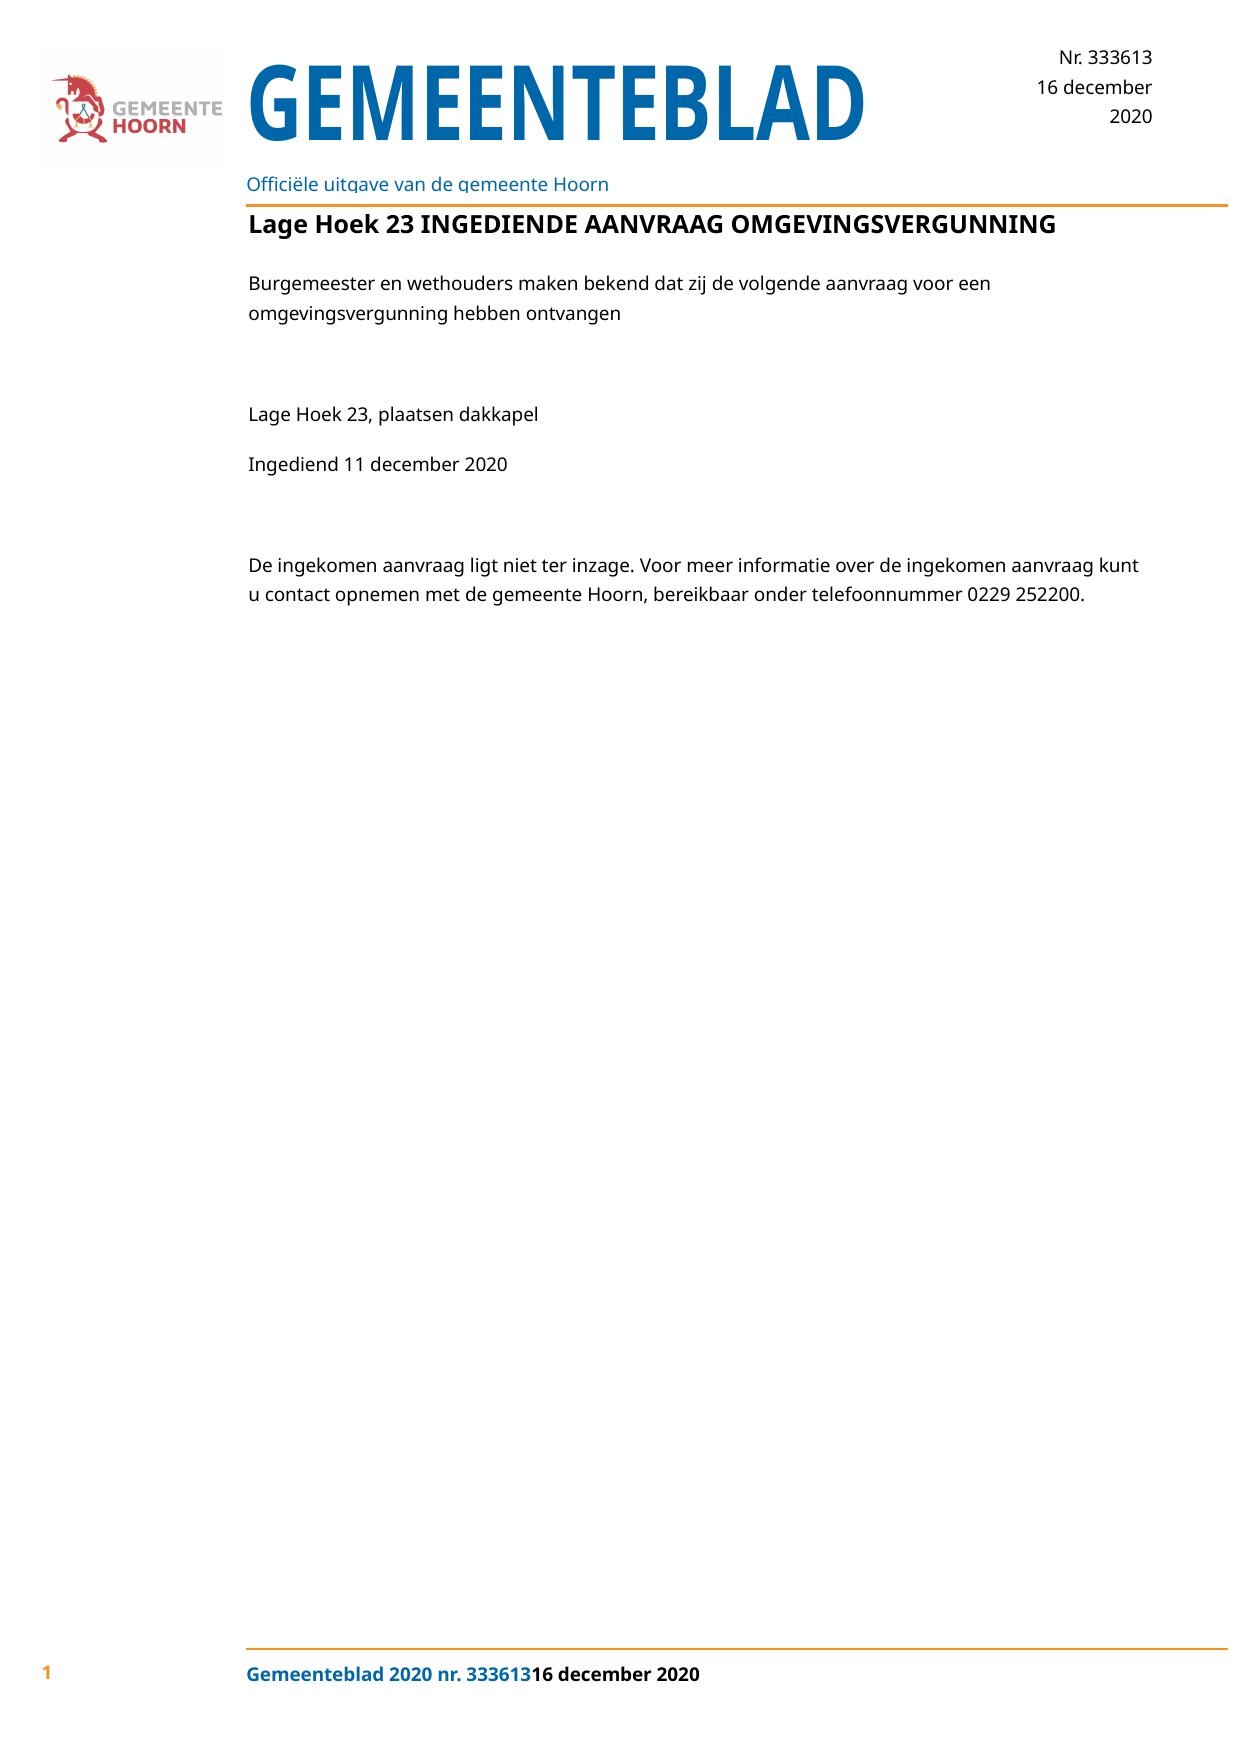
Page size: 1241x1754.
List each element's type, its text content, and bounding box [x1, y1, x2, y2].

text Burgemeester en wethouders maken bekend dat zij de volgende aanvraag voor een omgevingsvergunning hebben ontvangen [248, 270, 1152, 326]
text De ingekomen aanvraag ligt niet ter inzage. Voor meer informatie over de ingekomen aanvraag kunt u contact opnemen met de gemeente Hoorn, bereikbaar onder telefoonnummer 0229 252200. [248, 552, 1152, 607]
text Lage Hoek 23, plaatsen dakkapel [248, 401, 1152, 426]
text Lage Hoek 23 INGEDIENDE AANVRAAG OMGEVINGSVERGUNNING [248, 207, 1152, 241]
text Ingediend 11 december 2020 [248, 451, 1152, 477]
picture [41, 47, 231, 172]
